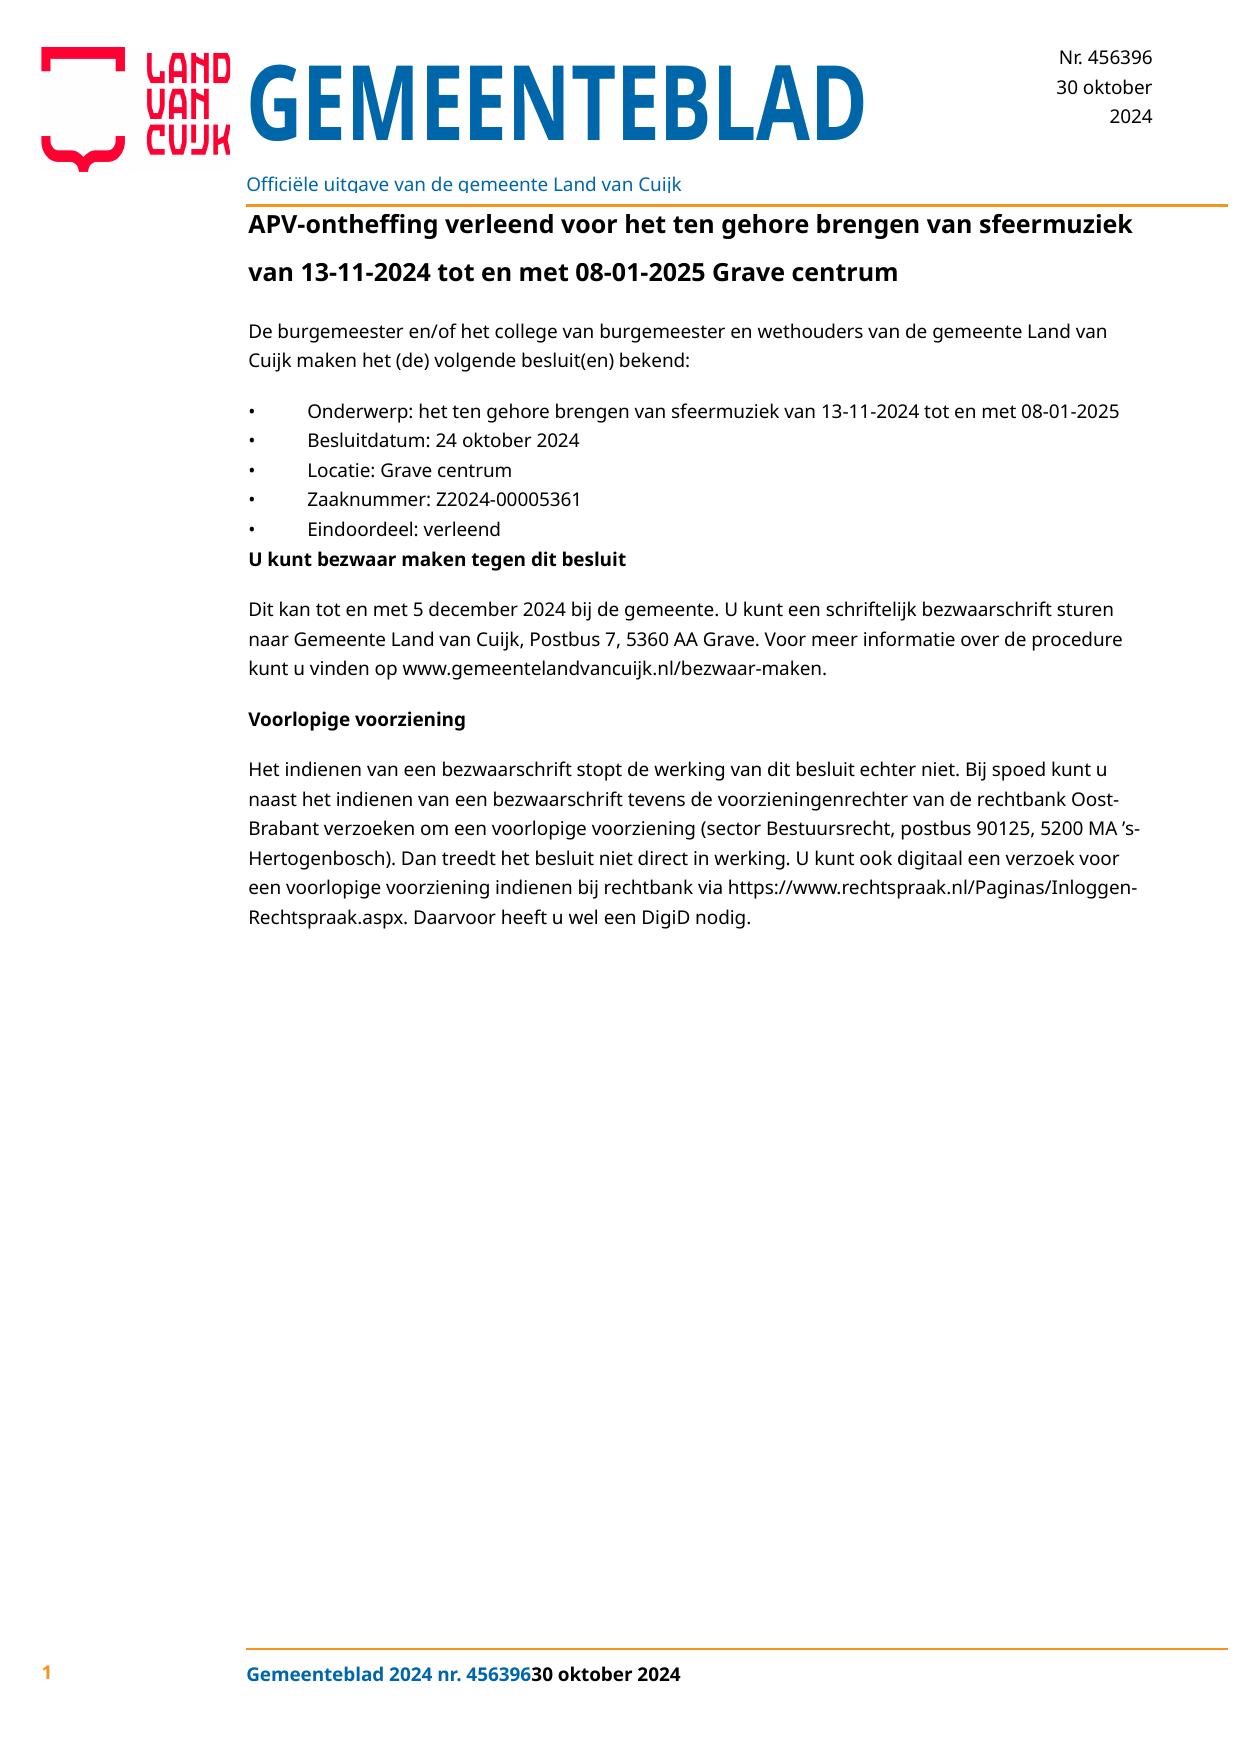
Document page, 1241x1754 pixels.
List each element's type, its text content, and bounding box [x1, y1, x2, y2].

text De burgemeester en/of het college van burgemeester en wethouders van de gemeente Land van Cuijk maken het (de) volgende besluit(en) bekend: [248, 318, 1152, 373]
text U kunt bezwaar maken tegen dit besluit [248, 546, 1152, 572]
list Besluitdatum: 24 oktober 2024 [248, 427, 1152, 453]
text APV-ontheffing verleend voor het ten gehore brengen van sfeermuziek van 13-11-2024 tot en met 08-01-2025 Grave centrum [248, 207, 1152, 288]
list Eindoordeel: verleend [248, 516, 1152, 542]
text Het indienen van een bezwaarschrift stopt de werking van dit besluit echter niet. Bij spoed kunt u naast het indienen van een bezwaarschrift tevens de voorzieningenrechter van de rechtbank Oost-Brabant verzoeken om een voorlopige voorziening (sector Bestuursrecht, postbus 90125, 5200 MA ’s-Hertogenbosch). Dan treedt het besluit niet direct in werking. U kunt ook digitaal een verzoek voor een voorlopige voorziening indienen bij rechtbank via https://www.rechtspraak.nl/Paginas/Inloggen-Rechtspraak.aspx. Daarvoor heeft u wel een DigiD nodig. [248, 756, 1152, 930]
list Onderwerp: het ten gehore brengen van sfeermuziek van 13-11-2024 tot en met 08-01-2025 [248, 398, 1152, 424]
picture [41, 47, 231, 172]
list Locatie: Grave centrum [248, 457, 1152, 483]
list Zaaknummer: Z2024-00005361 [248, 487, 1152, 512]
text Dit kan tot en met 5 december 2024 bij de gemeente. U kunt een schriftelijk bezwaarschrift sturen naar Gemeente Land van Cuijk, Postbus 7, 5360 AA Grave. Voor meer informatie over de procedure kunt u vinden op www.gemeentelandvancuijk.nl/bezwaar-maken. [248, 596, 1152, 681]
text Voorlopige voorziening [248, 706, 1152, 732]
